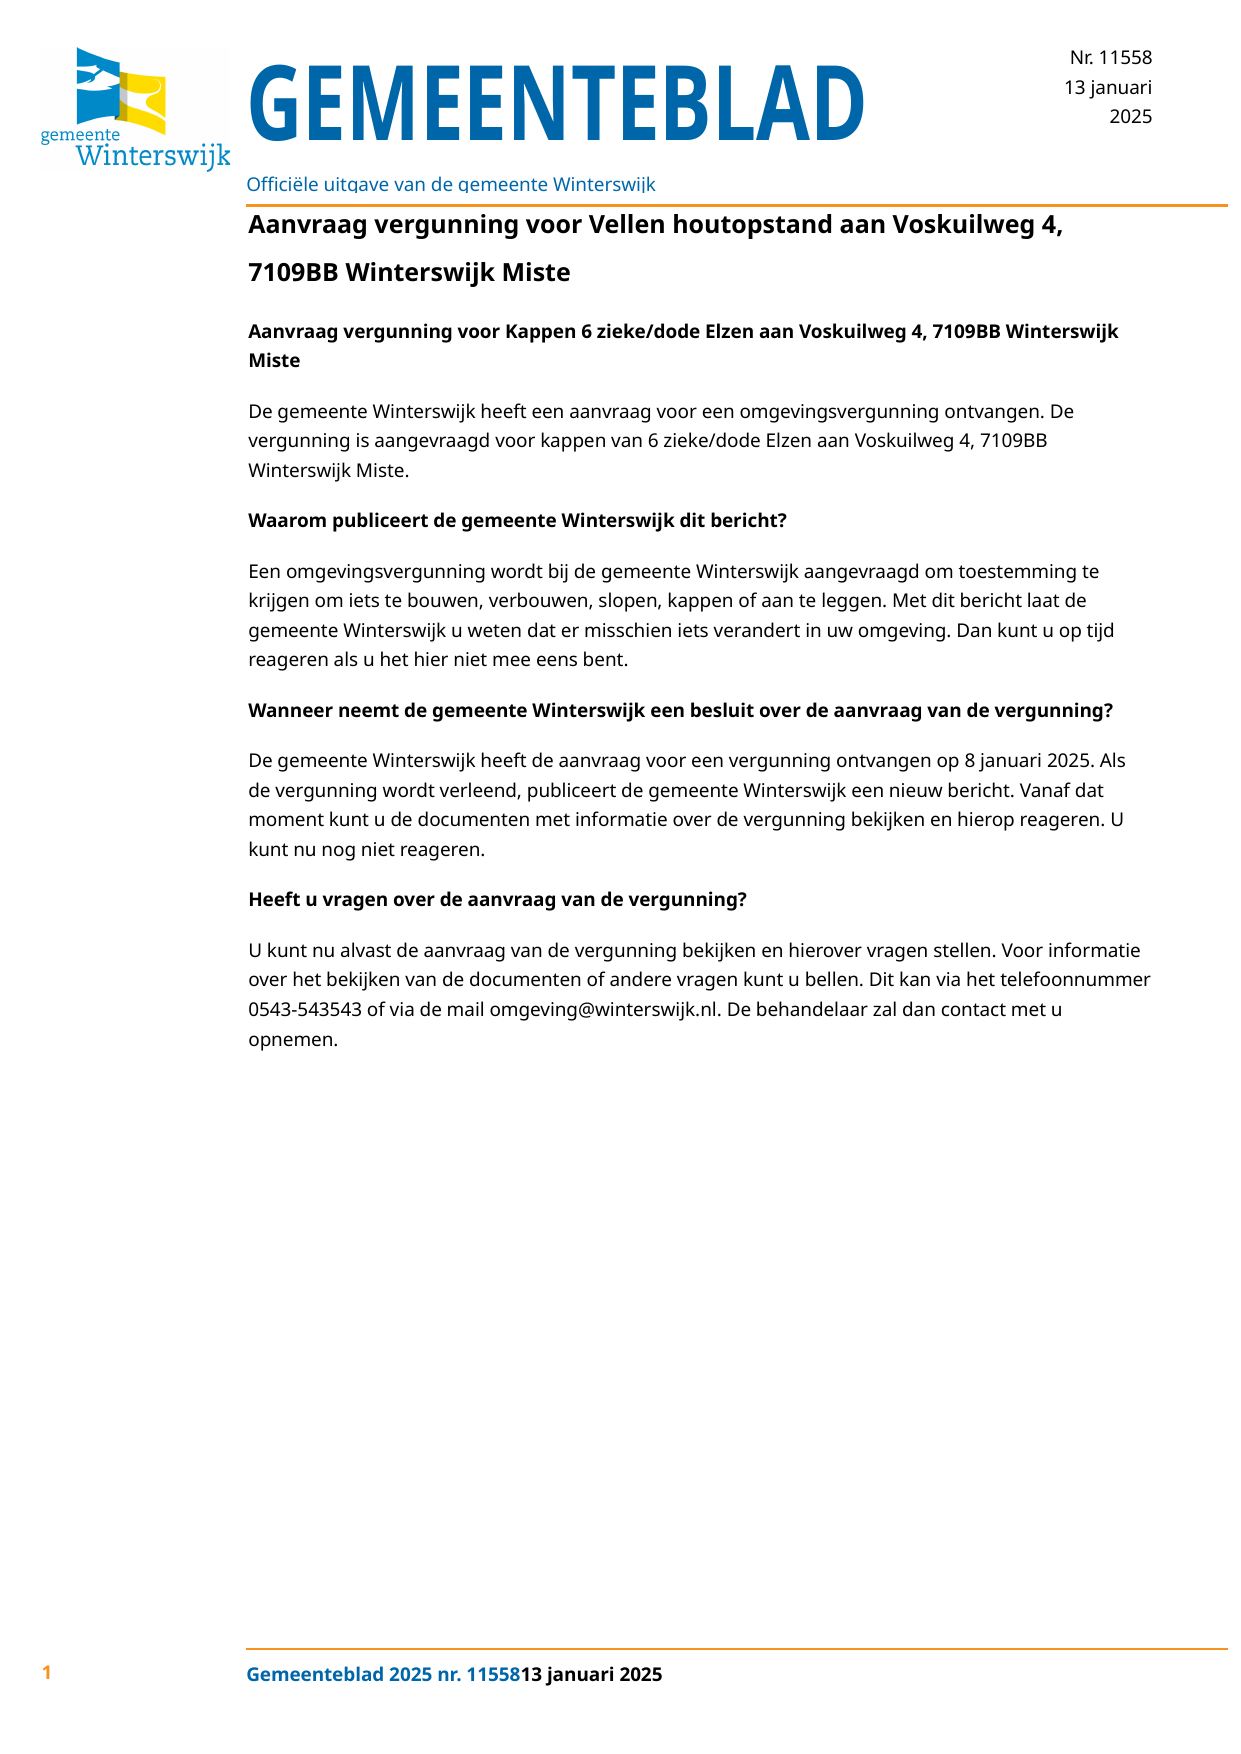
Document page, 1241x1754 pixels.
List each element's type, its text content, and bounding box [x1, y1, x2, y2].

text U kunt nu alvast de aanvraag van de vergunning bekijken en hierover vragen stellen. Voor informatie over het bekijken van de documenten of andere vragen kunt u bellen. Dit kan via het telefoonnummer 0543-543543 of via de mail omgeving@winterswijk.nl. De behandelaar zal dan contact met u opnemen. [248, 937, 1152, 1052]
text Een omgevingsvergunning wordt bij de gemeente Winterswijk aangevraagd om toestemming te krijgen om iets te bouwen, verbouwen, slopen, kappen of aan te leggen. Met dit bericht laat de gemeente Winterswijk u weten dat er misschien iets verandert in uw omgeving. Dan kunt u op tijd reageren als u het hier niet mee eens bent. [248, 558, 1152, 672]
picture [41, 47, 231, 172]
picture [225, 153, 231, 162]
text De gemeente Winterswijk heeft een aanvraag voor een omgevingsvergunning ontvangen. De vergunning is aangevraagd voor kappen van 6 zieke/dode Elzen aan Voskuilweg 4, 7109BB Winterswijk Miste. [248, 398, 1152, 483]
text Waarom publiceert de gemeente Winterswijk dit bericht? [248, 507, 1152, 533]
text Aanvraag vergunning voor Vellen houtopstand aan Voskuilweg 4, 7109BB Winterswijk Miste [248, 207, 1152, 288]
text De gemeente Winterswijk heeft de aanvraag voor een vergunning ontvangen op 8 januari 2025. Als de vergunning wordt verleend, publiceert de gemeente Winterswijk een nieuw bericht. Vanaf dat moment kunt u de documenten met informatie over de vergunning bekijken en hierop reageren. U kunt nu nog niet reageren. [248, 747, 1152, 862]
text Heeft u vragen over de aanvraag van de vergunning? [248, 887, 1152, 912]
text Wanneer neemt de gemeente Winterswijk een besluit over de aanvraag van de vergunning? [248, 697, 1152, 723]
text Aanvraag vergunning voor Kappen 6 zieke/dode Elzen aan Voskuilweg 4, 7109BB Winterswijk Miste [248, 318, 1152, 373]
